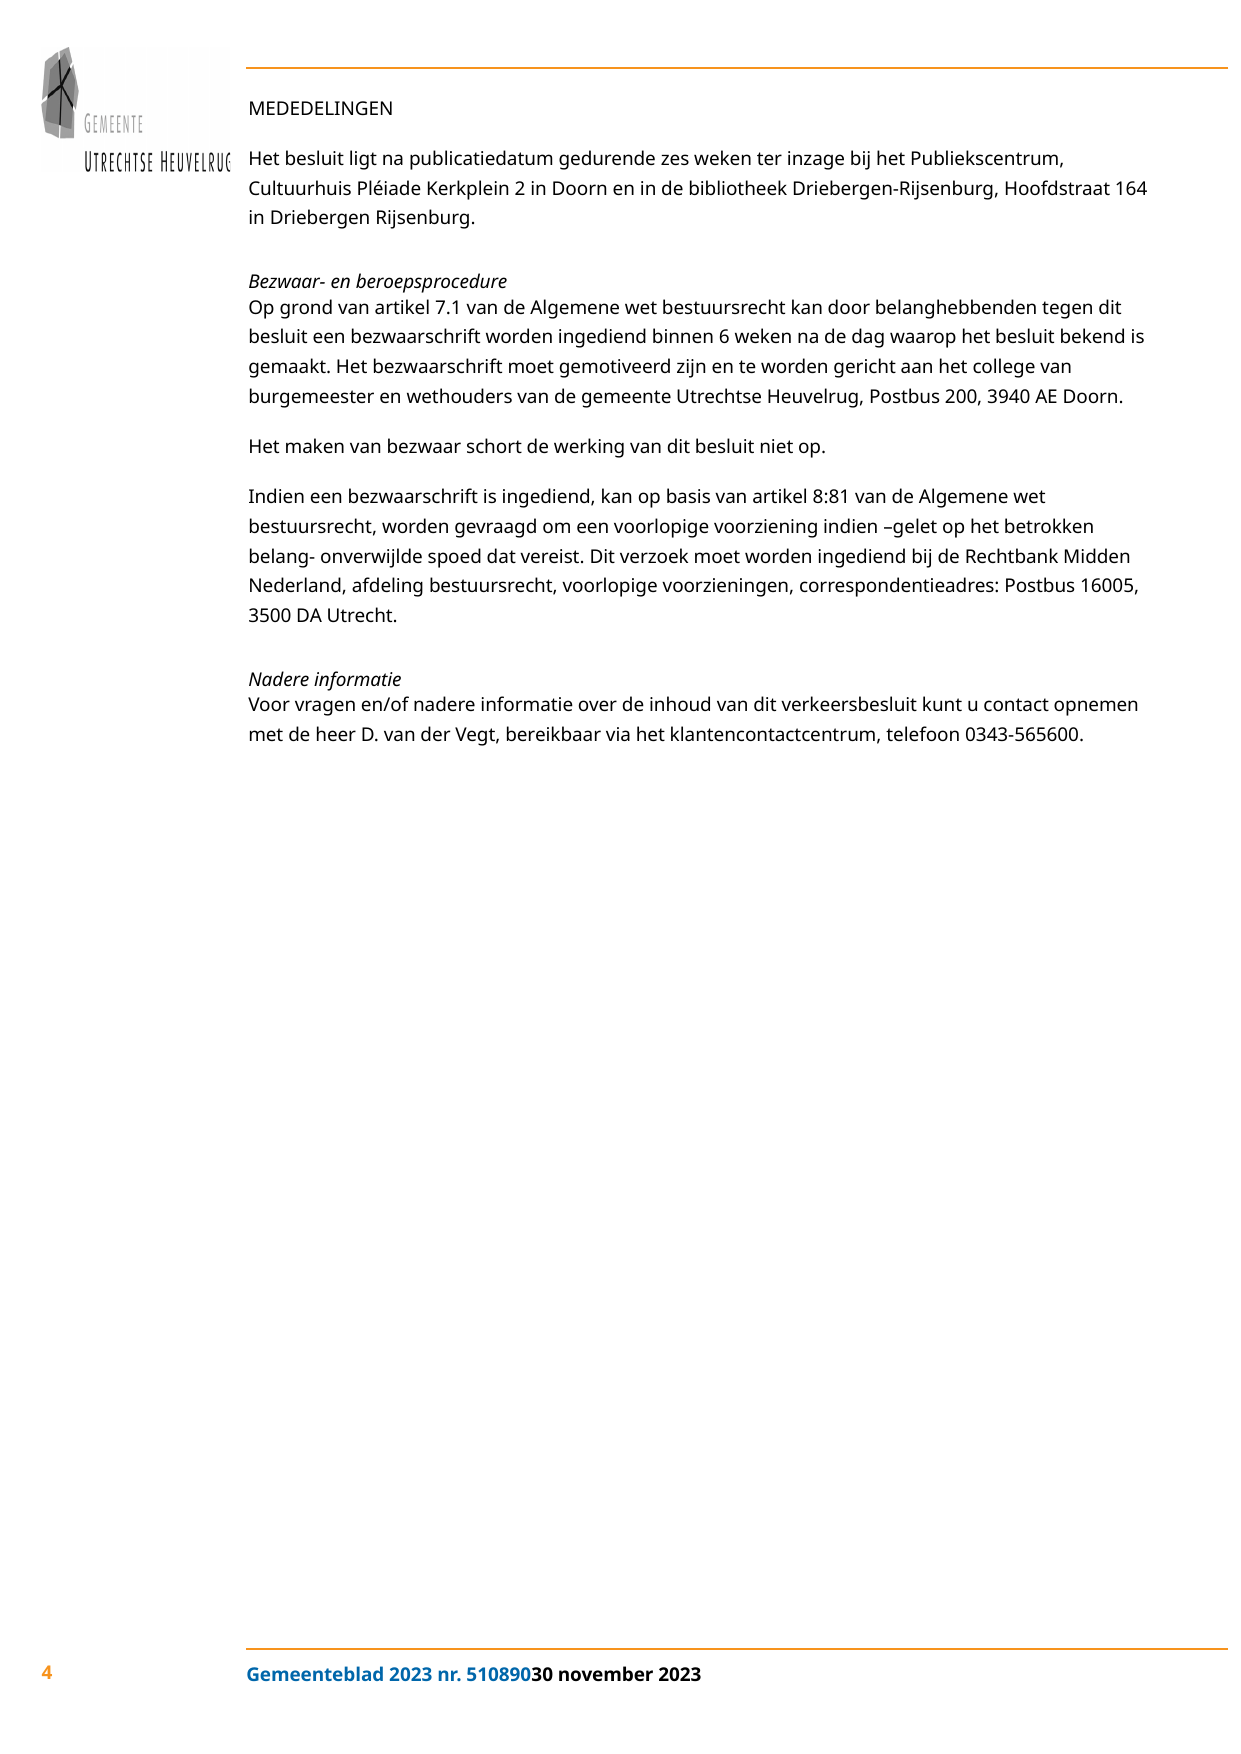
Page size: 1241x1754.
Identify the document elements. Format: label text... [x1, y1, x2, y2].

text Het maken van bezwaar schort de werking van dit besluit niet op. [248, 433, 1152, 459]
text MEDEDELINGEN [248, 95, 1152, 121]
text Bezwaar- en beroepsprocedure [248, 268, 1152, 294]
text Nadere informatie [248, 666, 1152, 692]
text Indien een bezwaarschrift is ingediend, kan op basis van artikel 8:81 van de Algemene wet bestuursrecht, worden gevraagd om een voorlopige voorziening indien –gelet op het betrokken belang- onverwijlde spoed dat vereist. Dit verzoek moet worden ingediend bij de Rechtbank Midden Nederland, afdeling bestuursrecht, voorlopige voorzieningen, correspondentieadres: Postbus 16005, 3500 DA Utrecht. [248, 484, 1152, 628]
text Voor vragen en/of nadere informatie over de inhoud van dit verkeersbesluit kunt u contact opnemen met de heer D. van der Vegt, bereikbaar via het klantencontactcentrum, telefoon 0343-565600. [248, 692, 1152, 747]
picture [41, 47, 231, 172]
text Op grond van artikel 7.1 van de Algemene wet bestuursrecht kan door belanghebbenden tegen dit besluit een bezwaarschrift worden ingediend binnen 6 weken na de dag waarop het besluit bekend is gemaakt. Het bezwaarschrift moet gemotiveerd zijn en te worden gericht aan het college van burgemeester en wethouders van de gemeente Utrechtse Heuvelrug, Postbus 200, 3940 AE Doorn. [248, 294, 1152, 408]
text Het besluit ligt na publicatiedatum gedurende zes weken ter inzage bij het Publiekscentrum, Cultuurhuis Pléiade Kerkplein 2 in Doorn en in de bibliotheek Driebergen-Rijsenburg, Hoofdstraat 164 in Driebergen Rijsenburg. [248, 145, 1152, 230]
